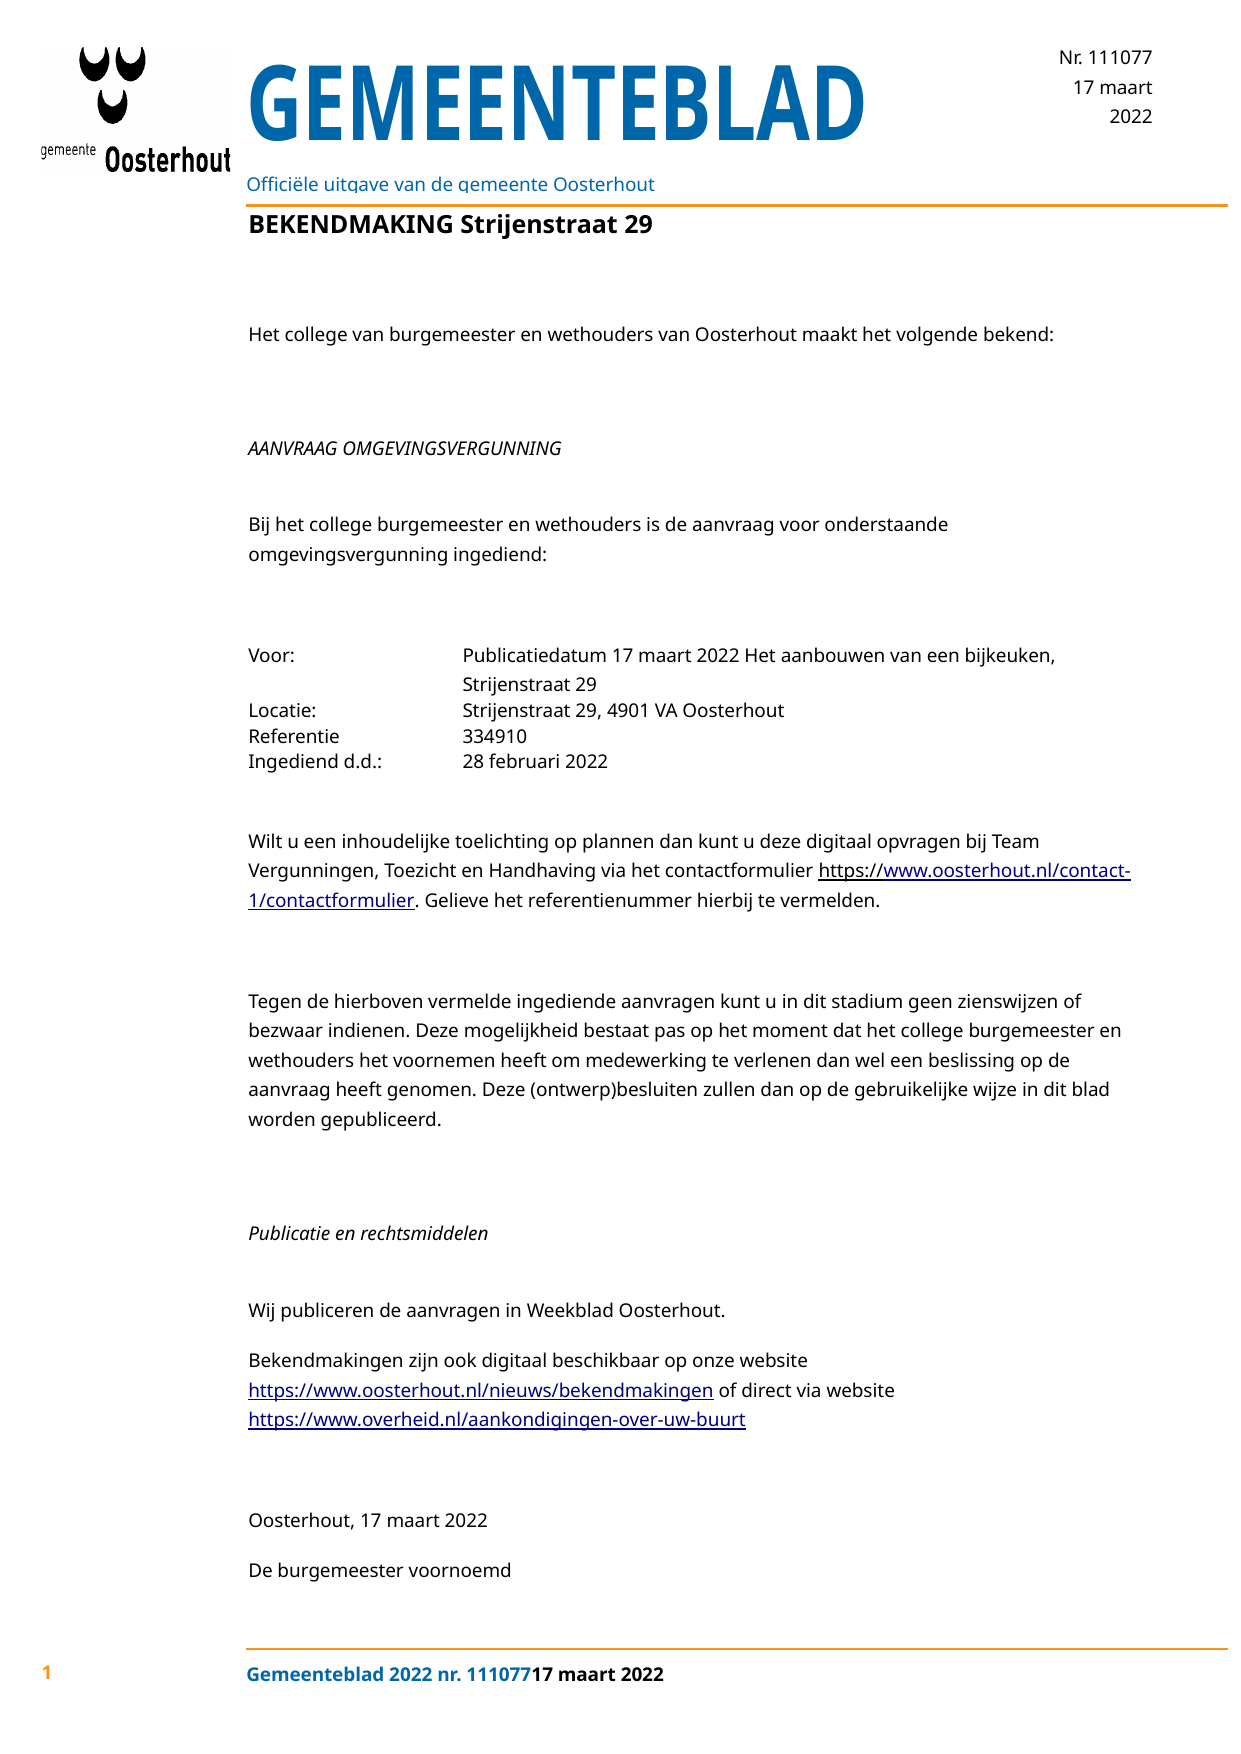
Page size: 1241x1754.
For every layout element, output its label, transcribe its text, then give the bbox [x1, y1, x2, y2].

text Bij het college burgemeester en wethouders is de aanvraag voor onderstaande omgevingsvergunning ingediend: [248, 511, 1152, 567]
text Bekendmakingen zijn ook digitaal beschikbaar op onze website https://www.oosterhout.nl/nieuws/bekendmakingen of direct via website https://www.overheid.nl/aankondigingen-over-uw-buurt [248, 1347, 1152, 1432]
table_header Voor: [248, 642, 462, 697]
text Wilt u een inhoudelijke toelichting op plannen dan kunt u deze digitaal opvragen bij Team Vergunningen, Toezicht en Handhaving via het contactformulier https://www.oosterhout.nl/contact-1/contactformulier. Gelieve het referentienummer hierbij te vermelden. [248, 828, 1152, 913]
text Publicatie en rechtsmiddelen [248, 1221, 1152, 1246]
text De burgemeester voornoemd [248, 1558, 1152, 1583]
table_header Publicatiedatum 17 maart 2022 Het aanbouwen van een bijkeuken, Strijenstraat 29 [462, 642, 1152, 697]
text Wij publiceren de aanvragen in Weekblad Oosterhout. [248, 1297, 1152, 1322]
table_cell 334910 [462, 723, 1152, 748]
table_cell Ingediend d.d.: [248, 749, 462, 774]
text AANVRAAG OMGEVINGSVERGUNNING [248, 435, 1152, 461]
table_cell Referentie [248, 723, 462, 748]
text Oosterhout, 17 maart 2022 [248, 1507, 1152, 1533]
picture [41, 47, 231, 172]
table_cell Strijenstraat 29, 4901 VA Oosterhout [462, 697, 1152, 723]
text Het college van burgemeester en wethouders van Oosterhout maakt het volgende bekend: [248, 321, 1152, 346]
table_cell 28 februari 2022 [462, 749, 1152, 774]
text BEKENDMAKING Strijenstraat 29 [248, 207, 1152, 241]
table_cell Locatie: [248, 697, 462, 723]
text Tegen de hierboven vermelde ingediende aanvragen kunt u in dit stadium geen zienswijzen of bezwaar indienen. Deze mogelijkheid bestaat pas op het moment dat het college burgemeester en wethouders het voornemen heeft om medewerking te verlenen dan wel een beslissing op de aanvraag heeft genomen. Deze (ontwerp)besluiten zullen dan op de gebruikelijke wijze in dit blad worden gepubliceerd. [248, 988, 1152, 1132]
